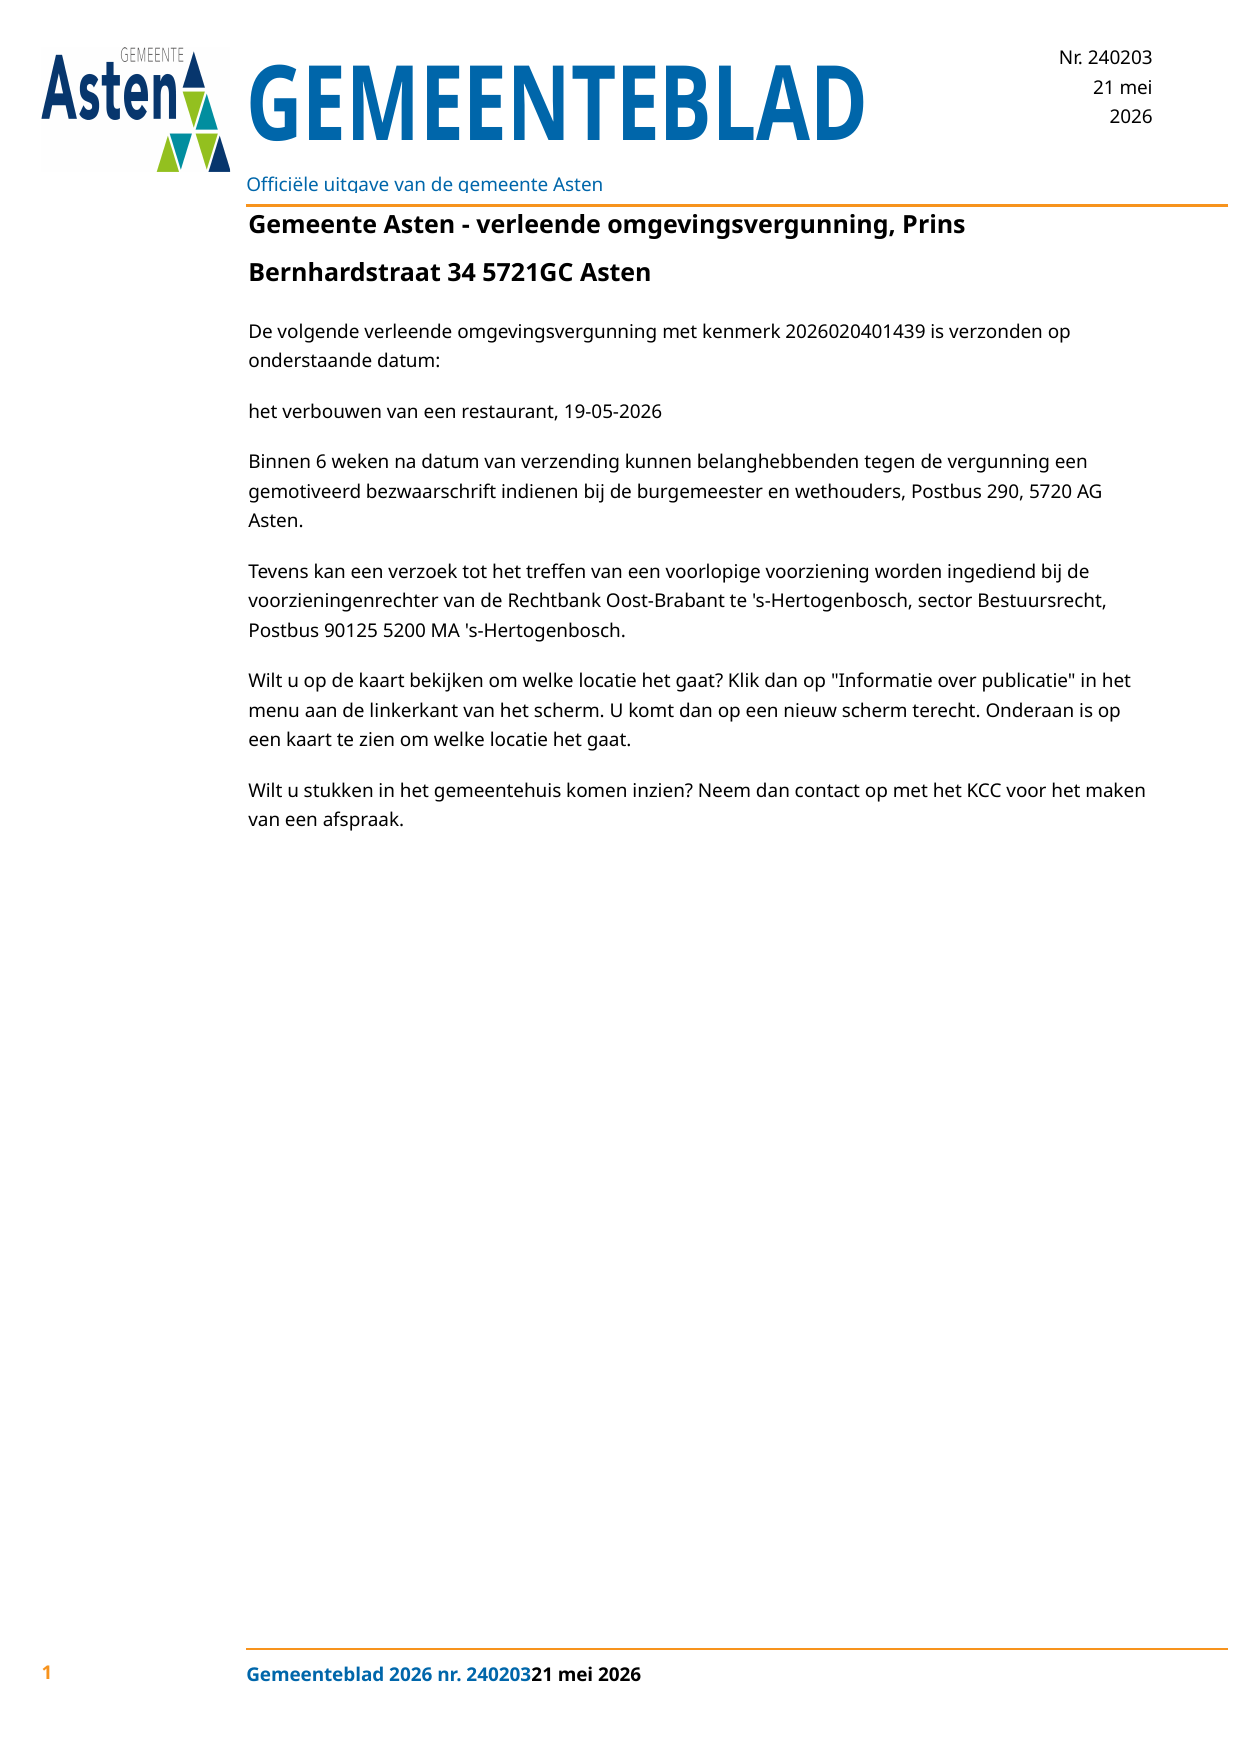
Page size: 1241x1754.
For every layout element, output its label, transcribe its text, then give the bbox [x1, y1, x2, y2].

text Tevens kan een verzoek tot het treffen van een voorlopige voorziening worden ingediend bij de voorzieningenrechter van de Rechtbank Oost-Brabant te 's-Hertogenbosch, sector Bestuursrecht, Postbus 90125 5200 MA 's-Hertogenbosch. [248, 558, 1152, 643]
text Wilt u op de kaart bekijken om welke locatie het gaat? Klik dan op "Informatie over publicatie" in het menu aan de linkerkant van het scherm. U komt dan op een nieuw scherm terecht. Onderaan is op een kaart te zien om welke locatie het gaat. [248, 667, 1152, 752]
text Binnen 6 weken na datum van verzending kunnen belanghebbenden tegen de vergunning een gemotiveerd bezwaarschrift indienen bij de burgemeester en wethouders, Postbus 290, 5720 AG Asten. [248, 448, 1152, 533]
text De volgende verleende omgevingsvergunning met kenmerk 2026020401439 is verzonden op onderstaande datum: [248, 318, 1152, 373]
picture [41, 47, 231, 172]
text Gemeente Asten - verleende omgevingsvergunning, Prins Bernhardstraat 34 5721GC Asten [248, 207, 1152, 288]
text Wilt u stukken in het gemeentehuis komen inzien? Neem dan contact op met het KCC voor het maken van een afspraak. [248, 777, 1152, 832]
text het verbouwen van een restaurant, 19-05-2026 [248, 398, 1152, 424]
